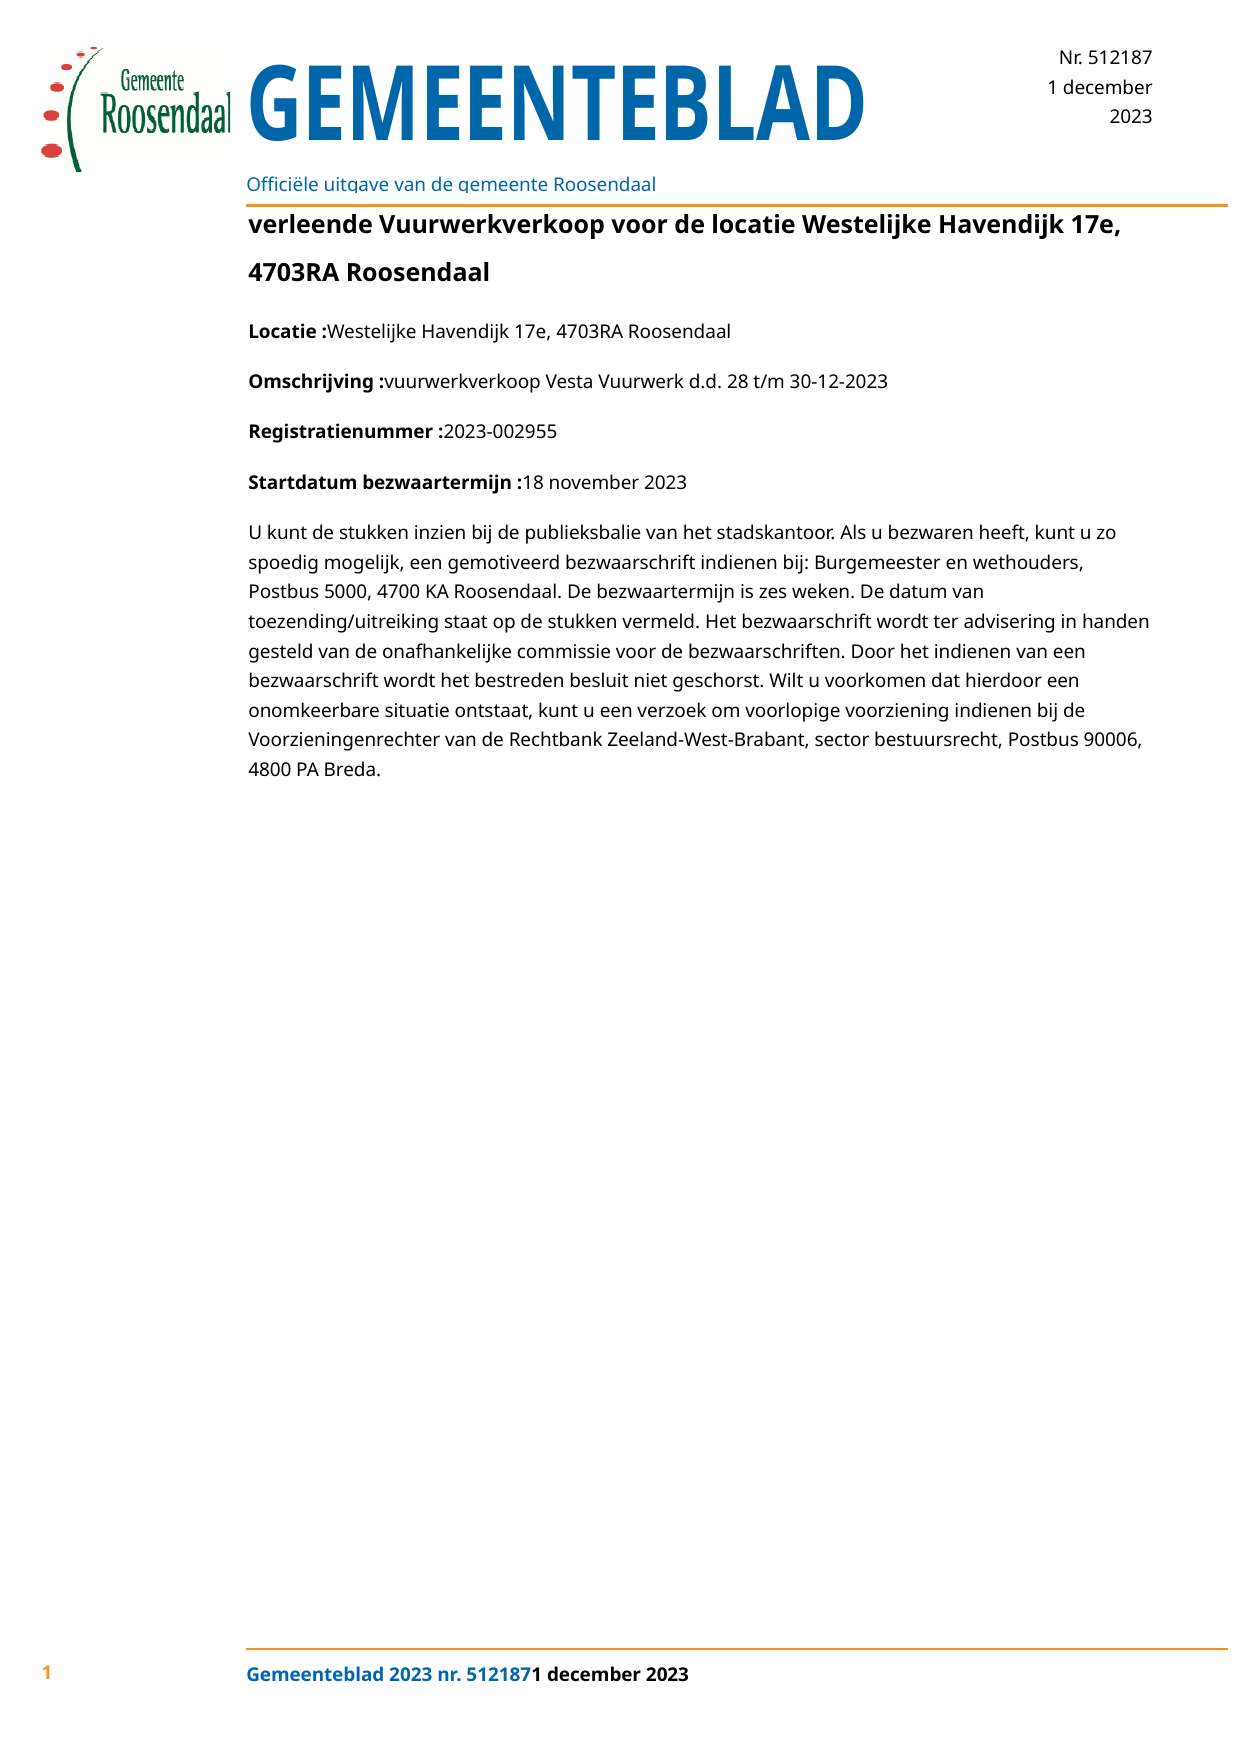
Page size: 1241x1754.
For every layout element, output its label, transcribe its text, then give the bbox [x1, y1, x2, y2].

text Startdatum bezwaartermijn :18 november 2023 [248, 469, 1152, 495]
text verleende Vuurwerkverkoop voor de locatie Westelijke Havendijk 17e, 4703RA Roosendaal [248, 207, 1152, 288]
text Omschrijving :vuurwerkverkoop Vesta Vuurwerk d.d. 28 t/m 30-12-2023 [248, 368, 1152, 394]
text Registratienummer :2023-002955 [248, 419, 1152, 444]
text U kunt de stukken inzien bij de publieksbalie van het stadskantoor. Als u bezwaren heeft, kunt u zo spoedig mogelijk, een gemotiveerd bezwaarschrift indienen bij: Burgemeester en wethouders, Postbus 5000, 4700 KA Roosendaal. De bezwaartermijn is zes weken. De datum van toezending/uitreiking staat op de stukken vermeld. Het bezwaarschrift wordt ter advisering in handen gesteld van de onafhankelijke commissie voor de bezwaarschriften. Door het indienen van een bezwaarschrift wordt het bestreden besluit niet geschorst. Wilt u voorkomen dat hierdoor een onomkeerbare situatie ontstaat, kunt u een verzoek om voorlopige voorziening indienen bij de Voorzieningenrechter van de Rechtbank Zeeland-West-Brabant, sector bestuursrecht, Postbus 90006, 4800 PA Breda. [248, 519, 1152, 782]
picture [41, 47, 231, 172]
text Locatie :Westelijke Havendijk 17e, 4703RA Roosendaal [248, 318, 1152, 344]
